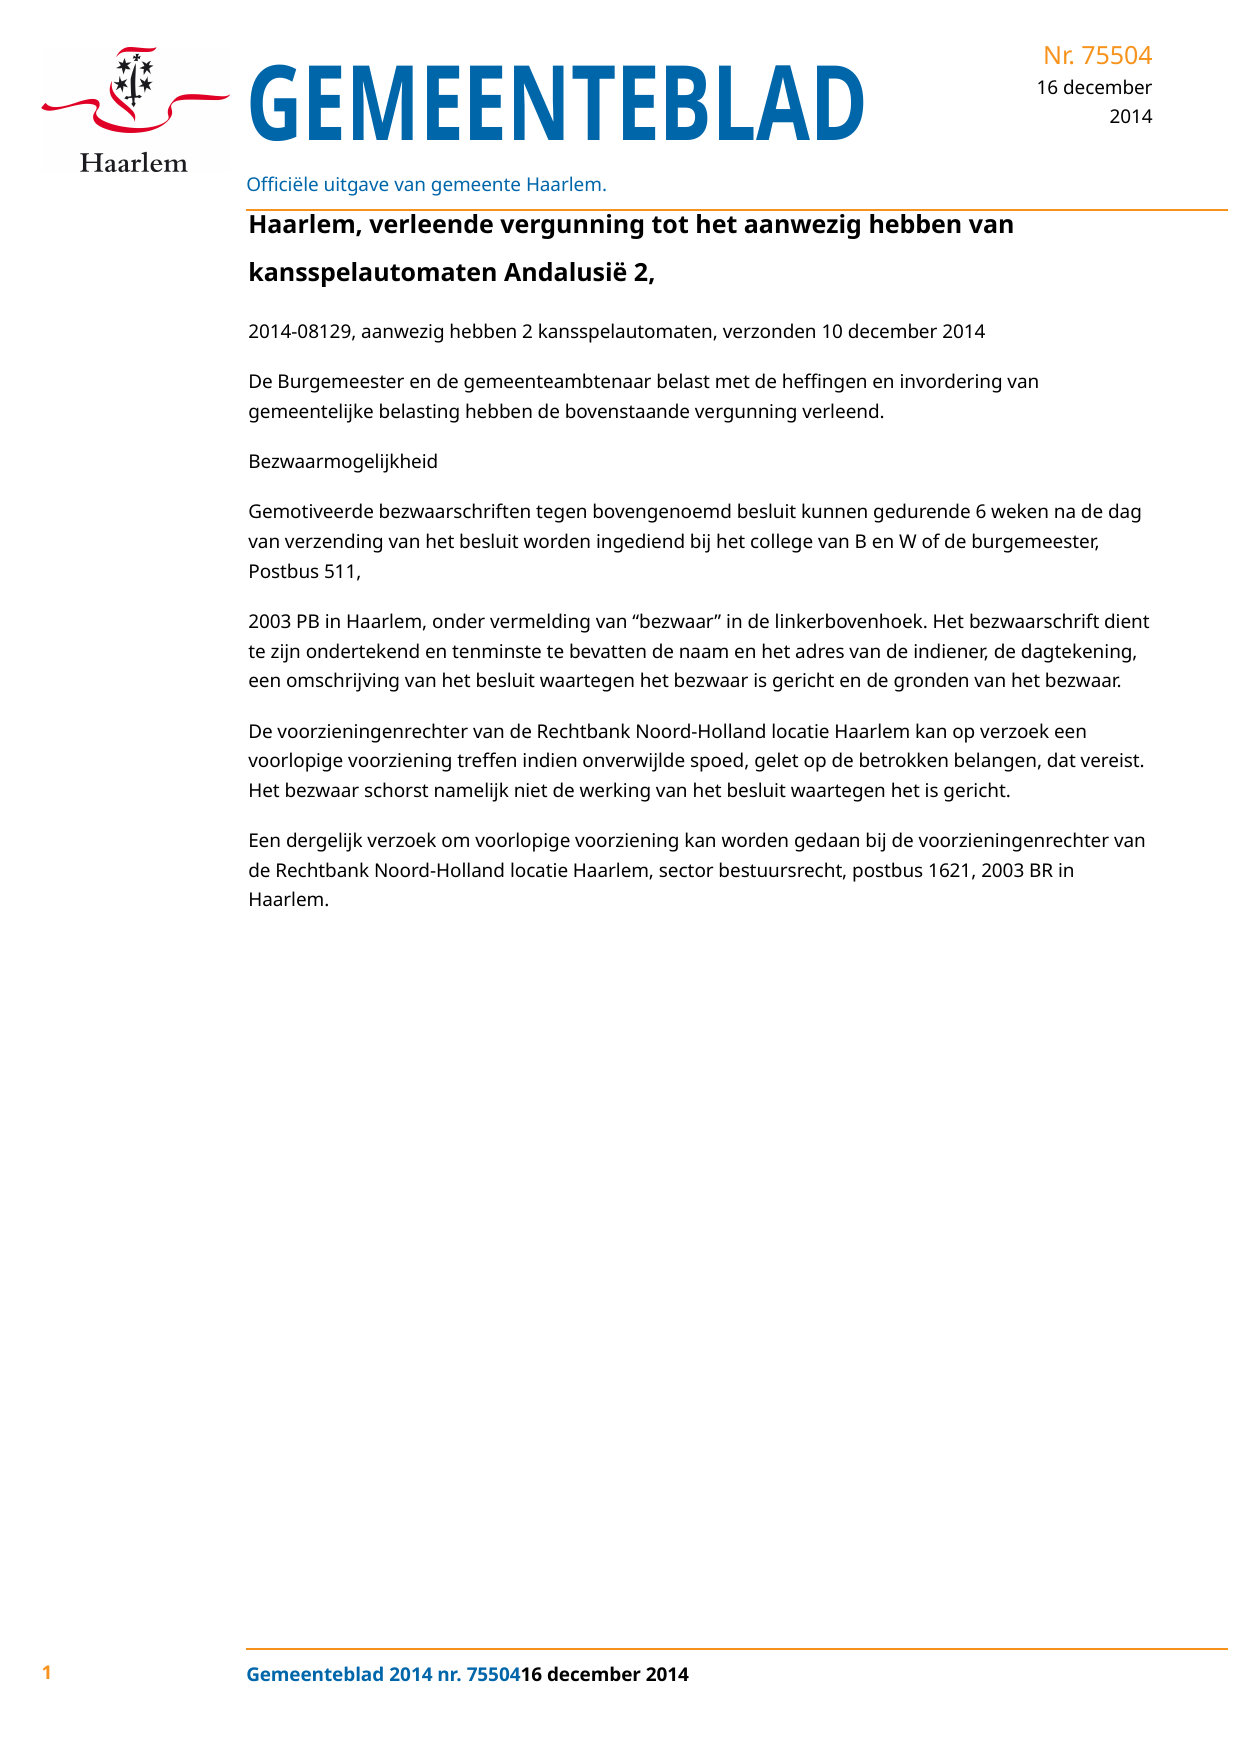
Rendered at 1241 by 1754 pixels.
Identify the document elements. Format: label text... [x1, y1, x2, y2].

text Bezwaarmogelijkheid [248, 448, 1152, 474]
text De Burgemeester en de gemeenteambtenaar belast met de heffingen en invordering van gemeentelijke belasting hebben de bovenstaande vergunning verleend. [248, 368, 1152, 424]
picture [41, 47, 231, 172]
text Gemotiveerde bezwaarschriften tegen bovengenoemd besluit kunnen gedurende 6 weken na de dag van verzending van het besluit worden ingediend bij het college van B en W of de burgemeester, Postbus 511, [248, 499, 1152, 584]
text De voorzieningenrechter van de Rechtbank Noord-Holland locatie Haarlem kan op verzoek een voorlopige voorziening treffen indien onverwijlde spoed, gelet op de betrokken belangen, dat vereist. Het bezwaar schorst namelijk niet de werking van het besluit waartegen het is gericht. [248, 718, 1152, 803]
text Een dergelijk verzoek om voorlopige voorziening kan worden gedaan bij de voorzieningenrechter van de Rechtbank Noord-Holland locatie Haarlem, sector bestuursrecht, postbus 1621, 2003 BR in Haarlem. [248, 827, 1152, 912]
text 2003 PB in Haarlem, onder vermelding van “bezwaar” in de linkerbovenhoek. Het bezwaarschrift dient te zijn ondertekend en tenminste te bevatten de naam en het adres van de indiener, de dagtekening, een omschrijving van het besluit waartegen het bezwaar is gericht en de gronden van het bezwaar. [248, 608, 1152, 693]
text Haarlem, verleende vergunning tot het aanwezig hebben van kansspelautomaten Andalusië 2, [248, 211, 1152, 288]
text 2014-08129, aanwezig hebben 2 kansspelautomaten, verzonden 10 december 2014 [248, 318, 1152, 344]
